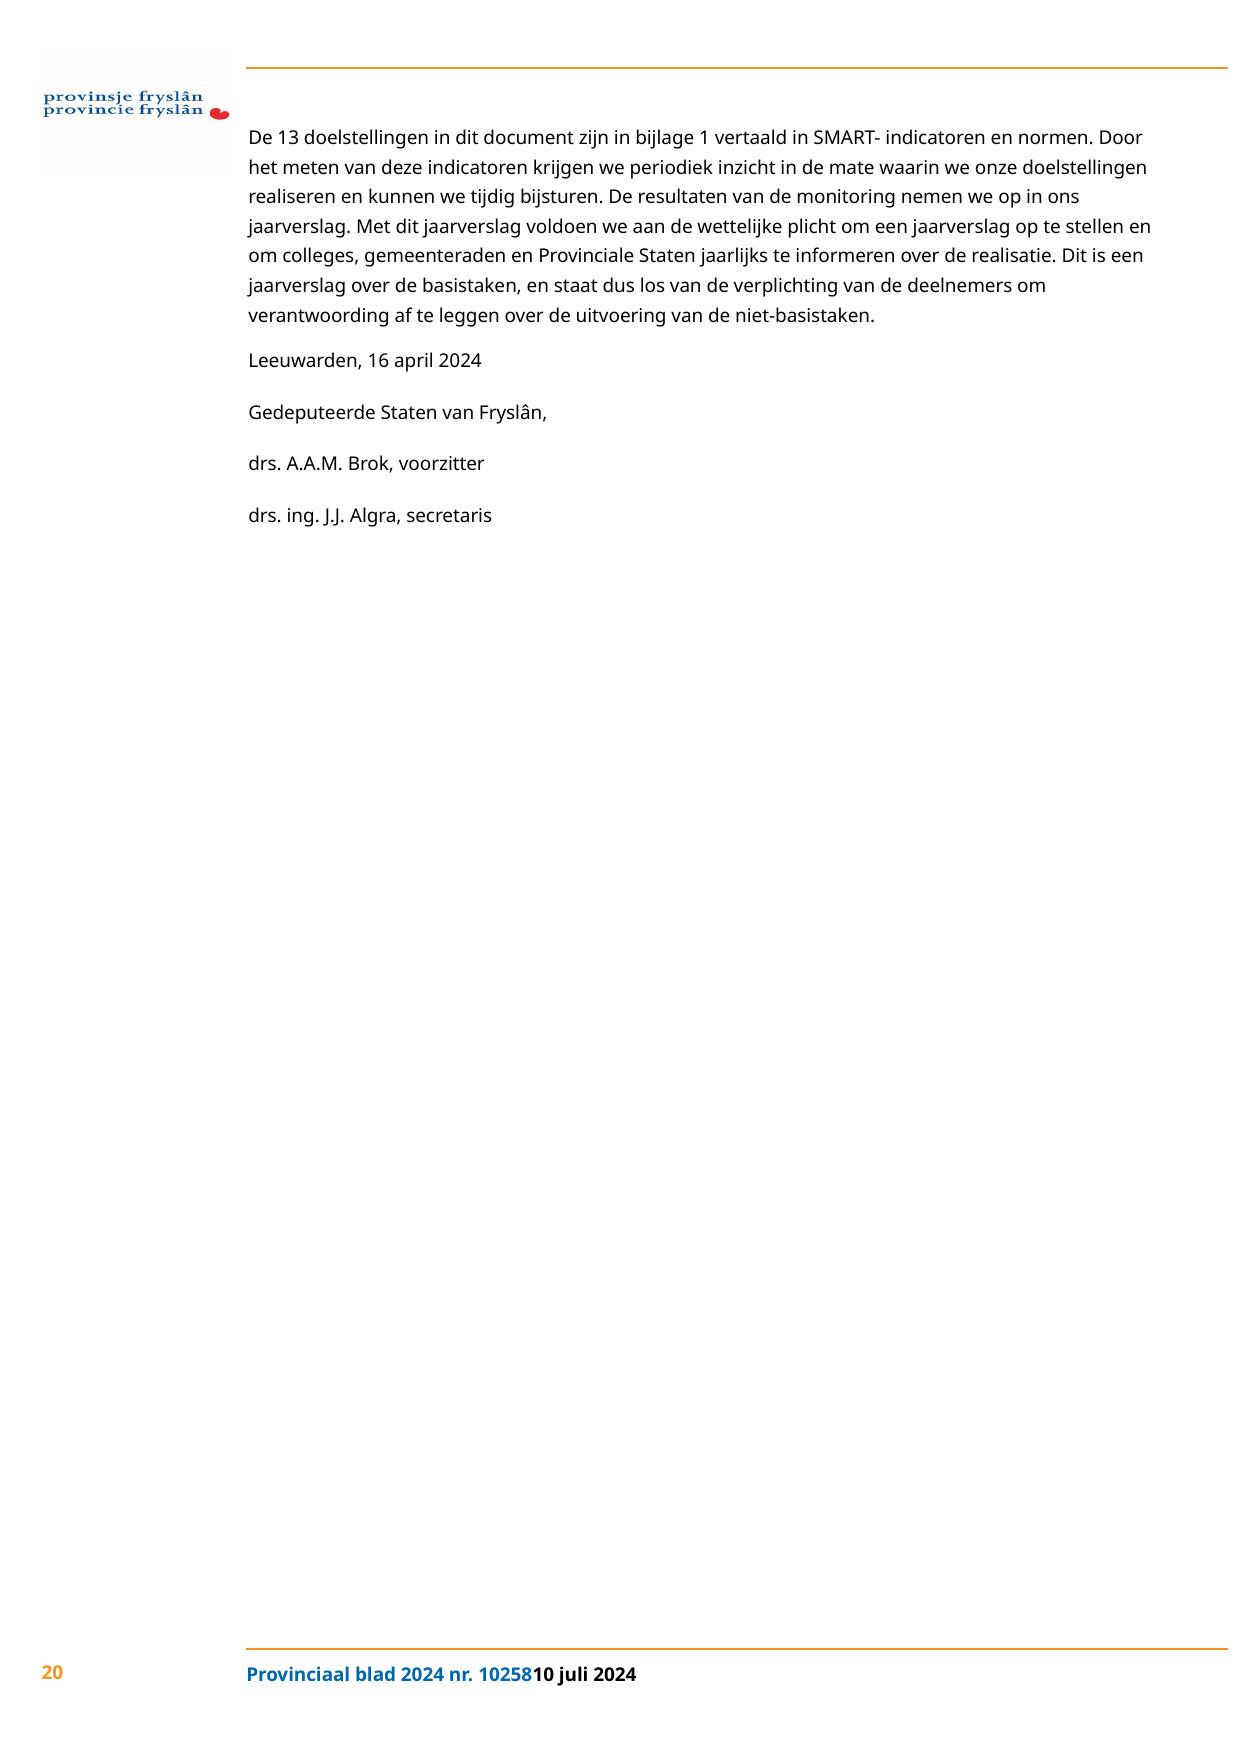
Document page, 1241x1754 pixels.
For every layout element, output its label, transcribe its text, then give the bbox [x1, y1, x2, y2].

picture [41, 47, 231, 172]
text drs. A.A.M. Brok, voorzitter [248, 450, 1152, 476]
text Leeuwarden, 16 april 2024 [248, 347, 1152, 373]
text De 13 doelstellingen in dit document zijn in bijlage 1 vertaald in SMART- indicatoren en normen. Door het meten van deze indicatoren krijgen we periodiek inzicht in de mate waarin we onze doelstellingen realiseren en kunnen we tijdig bijsturen. De resultaten van de monitoring nemen we op in ons jaarverslag. Met dit jaarverslag voldoen we aan de wettelijke plicht om een jaarverslag op te stellen en om colleges, gemeenteraden en Provinciale Staten jaarlijks te informeren over de realisatie. Dit is een jaarverslag over de basistaken, en staat dus los van de verplichting van de deelnemers om verantwoording af te leggen over de uitvoering van de niet-basistaken. [248, 124, 1152, 328]
text Gedeputeerde Staten van Fryslân, [248, 399, 1152, 425]
text drs. ing. J.J. Algra, secretaris [248, 502, 1152, 528]
